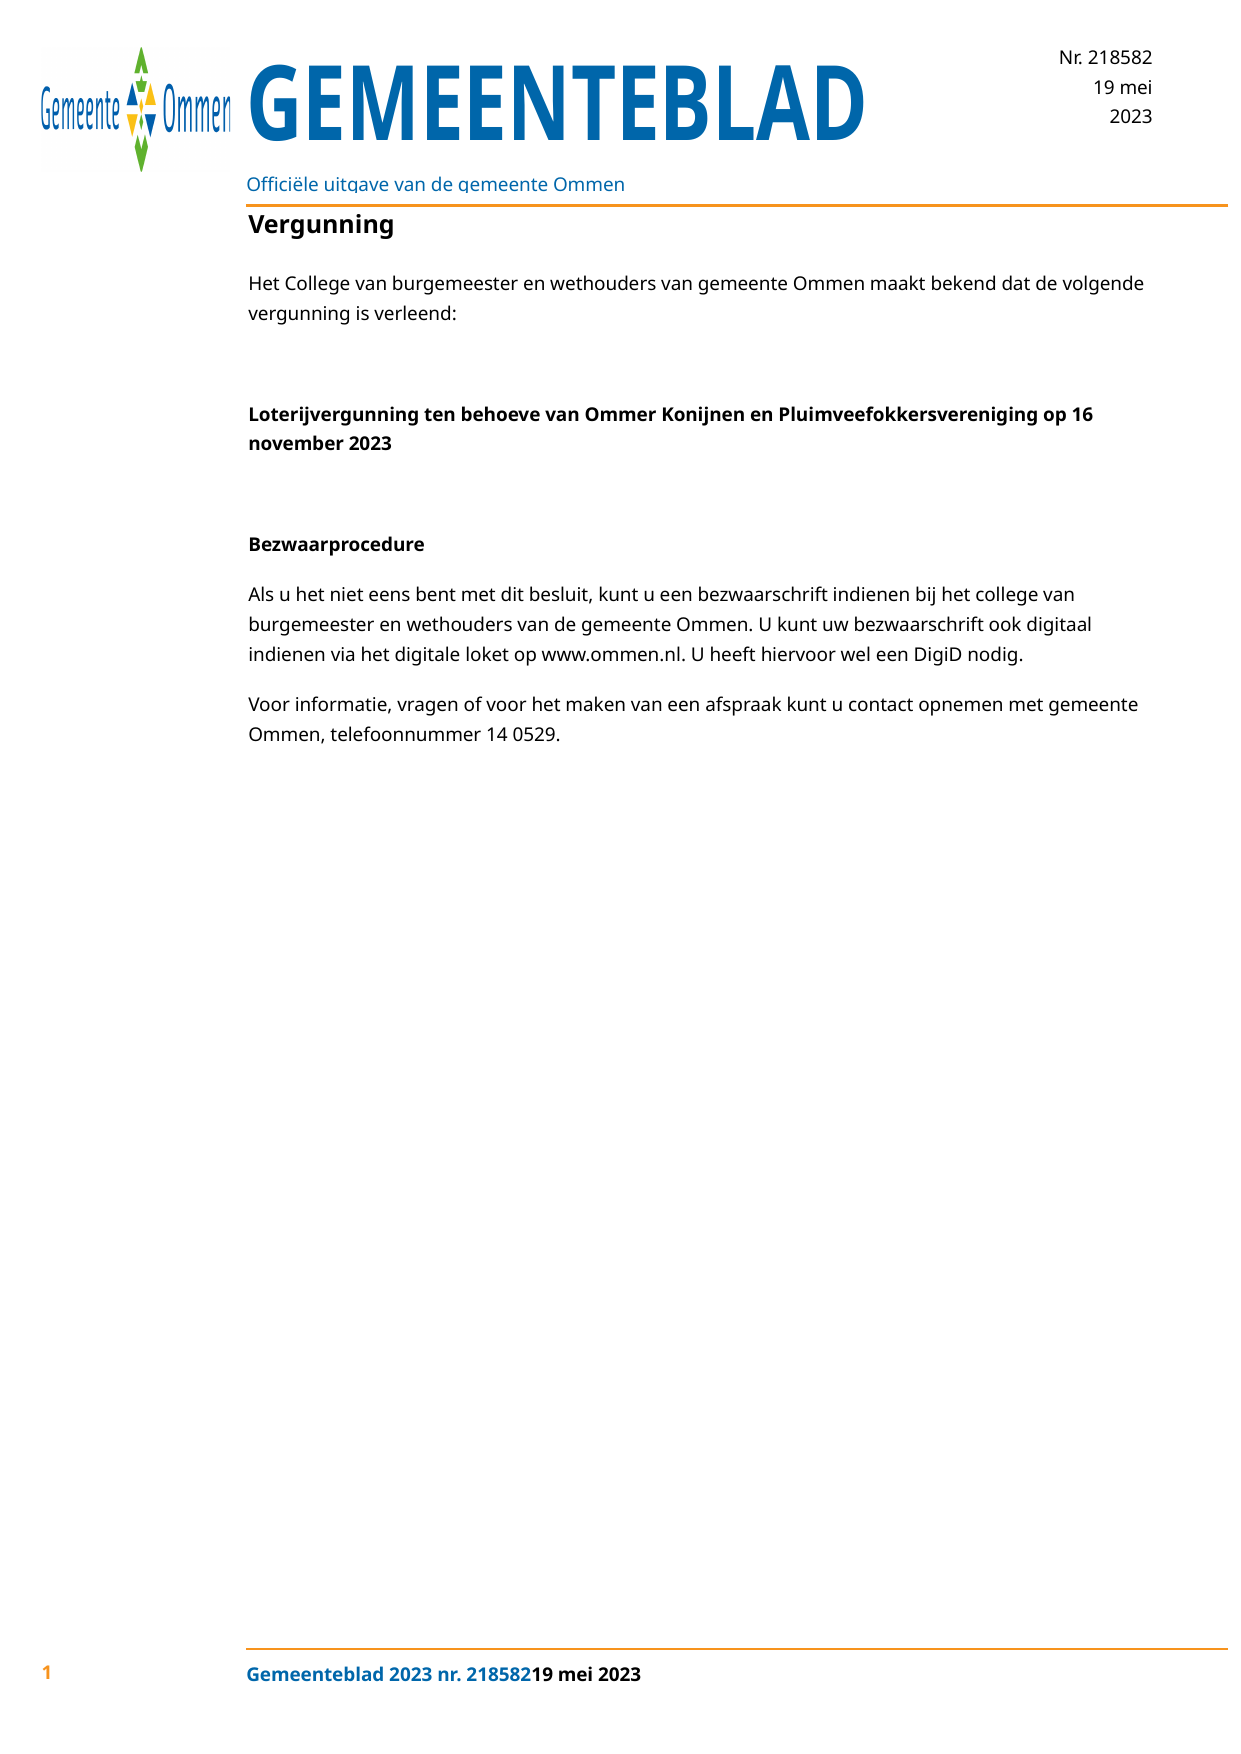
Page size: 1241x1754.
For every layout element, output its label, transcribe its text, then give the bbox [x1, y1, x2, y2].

text Voor informatie, vragen of voor het maken van een afspraak kunt u contact opnemen met gemeente Ommen, telefoonnummer 14 0529. [248, 691, 1152, 746]
text Als u het niet eens bent met dit besluit, kunt u een bezwaarschrift indienen bij het college van burgemeester en wethouders van de gemeente Ommen. U kunt uw bezwaarschrift ook digitaal indienen via het digitale loket op www.ommen.nl. U heeft hiervoor wel een DigiD nodig. [248, 582, 1152, 666]
text Loterijvergunning ten behoeve van Ommer Konijnen en Pluimveefokkersvereniging op 16 november 2023 [248, 401, 1152, 456]
picture [41, 47, 231, 172]
text Vergunning [248, 207, 1152, 241]
text Het College van burgemeester en wethouders van gemeente Ommen maakt bekend dat de volgende vergunning is verleend: [248, 270, 1152, 326]
text Bezwaarprocedure [248, 531, 1152, 557]
